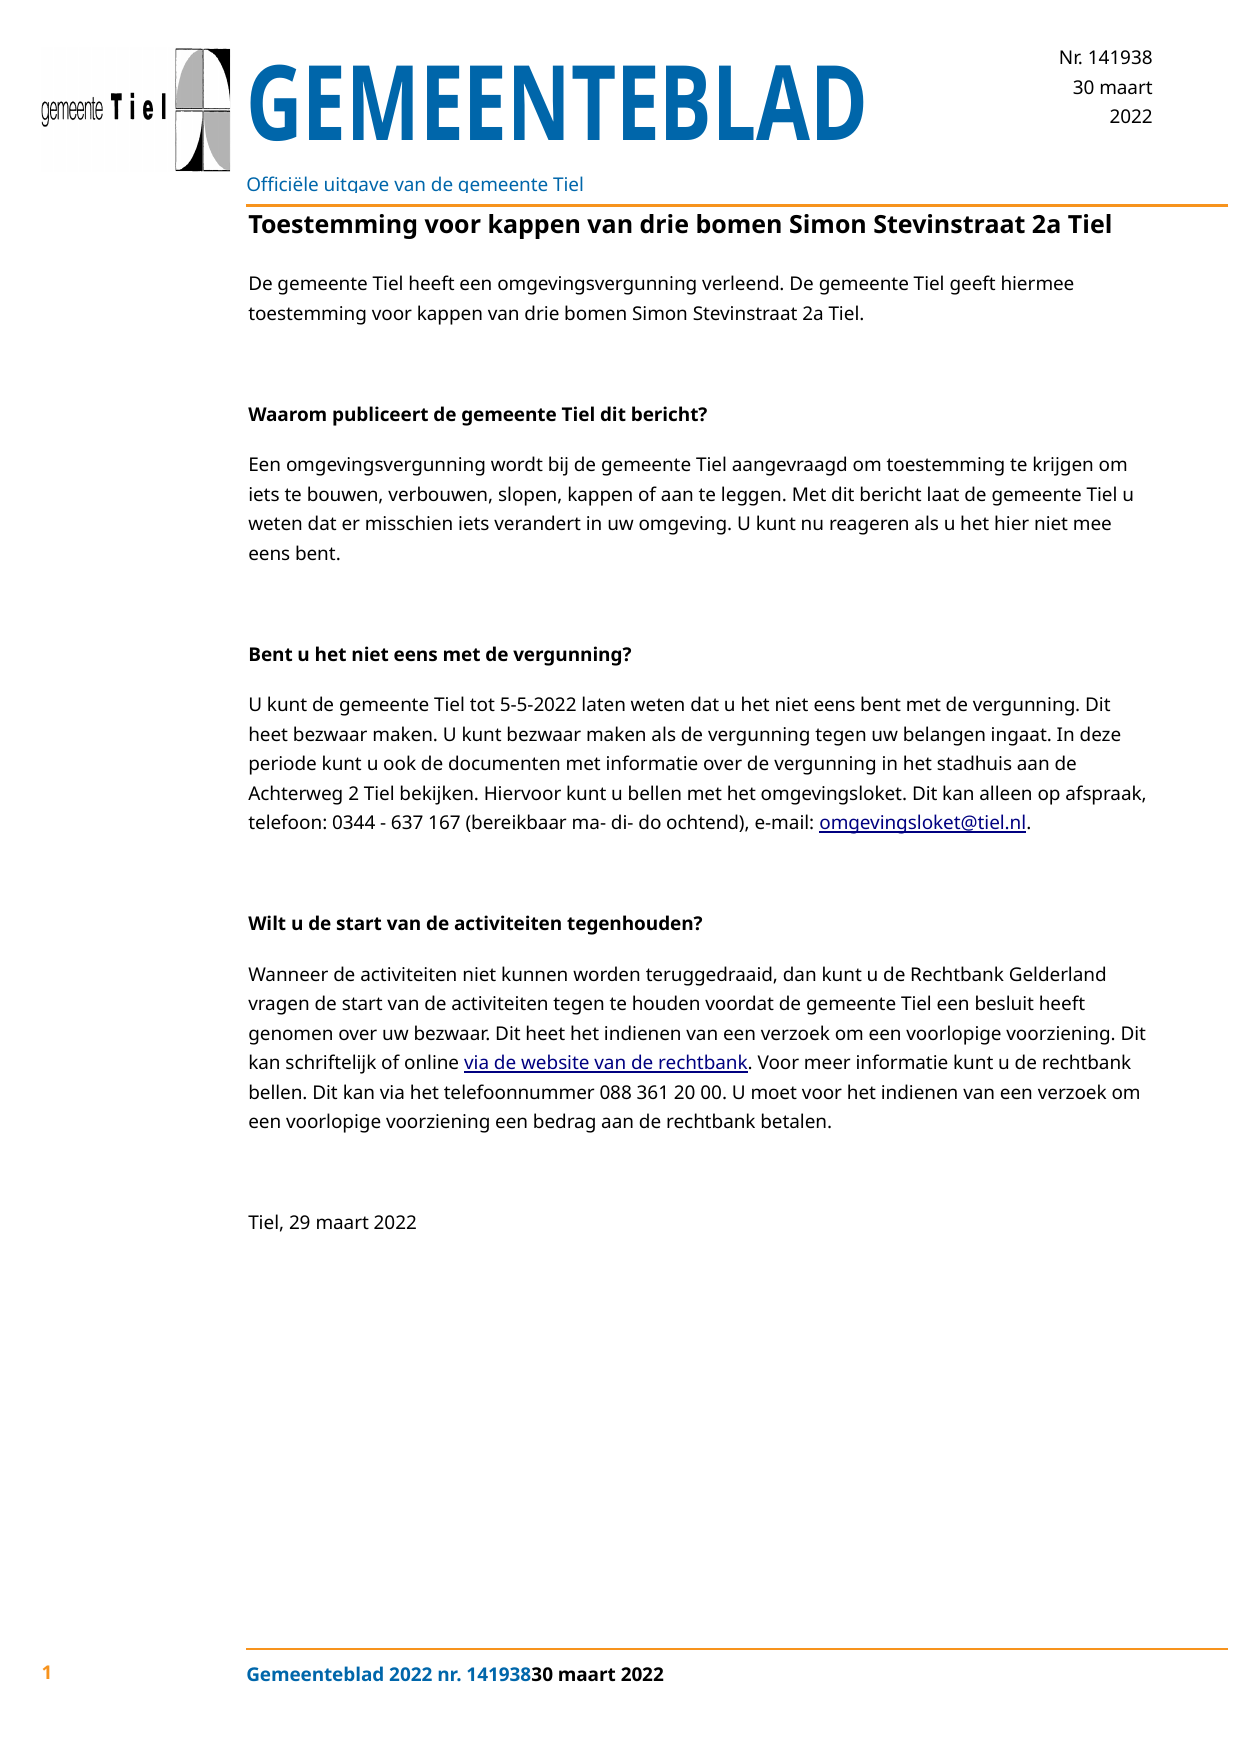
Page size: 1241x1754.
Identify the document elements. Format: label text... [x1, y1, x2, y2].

text Een omgevingsvergunning wordt bij de gemeente Tiel aangevraagd om toestemming te krijgen om iets te bouwen, verbouwen, slopen, kappen of aan te leggen. Met dit bericht laat de gemeente Tiel u weten dat er misschien iets verandert in uw omgeving. U kunt nu reageren als u het hier niet mee eens bent. [248, 451, 1152, 566]
text Tiel, 29 maart 2022 [248, 1209, 1152, 1235]
text U kunt de gemeente Tiel tot 5-5-2022 laten weten dat u het niet eens bent met de vergunning. Dit heet bezwaar maken. U kunt bezwaar maken als de vergunning tegen uw belangen ingaat. In deze periode kunt u ook de documenten met informatie over de vergunning in het stadhuis aan de Achterweg 2 Tiel bekijken. Hiervoor kunt u bellen met het omgevingsloket. Dit kan alleen op afspraak, telefoon: 0344 - 637 167 (bereikbaar ma- di- do ochtend), e-mail: omgevingsloket@tiel.nl. [248, 691, 1152, 835]
text Wanneer de activiteiten niet kunnen worden teruggedraaid, dan kunt u de Rechtbank Gelderland vragen de start van de activiteiten tegen te houden voordat de gemeente Tiel een besluit heeft genomen over uw bezwaar. Dit heet het indienen van een verzoek om een voorlopige voorziening. Dit kan schriftelijk of online via de website van de rechtbank. Voor meer informatie kunt u de rechtbank bellen. Dit kan via het telefoonnummer 088 361 20 00. U moet voor het indienen van een verzoek om een voorlopige voorziening een bedrag aan de rechtbank betalen. [248, 961, 1152, 1134]
text De gemeente Tiel heeft een omgevingsvergunning verleend. De gemeente Tiel geeft hiermee toestemming voor kappen van drie bomen Simon Stevinstraat 2a Tiel. [248, 270, 1152, 326]
text Wilt u de start van de activiteiten tegenhouden? [248, 910, 1152, 936]
text Waarom publiceert de gemeente Tiel dit bericht? [248, 401, 1152, 426]
picture [41, 47, 231, 172]
text Toestemming voor kappen van drie bomen Simon Stevinstraat 2a Tiel [248, 207, 1152, 241]
text Bent u het niet eens met de vergunning? [248, 641, 1152, 666]
